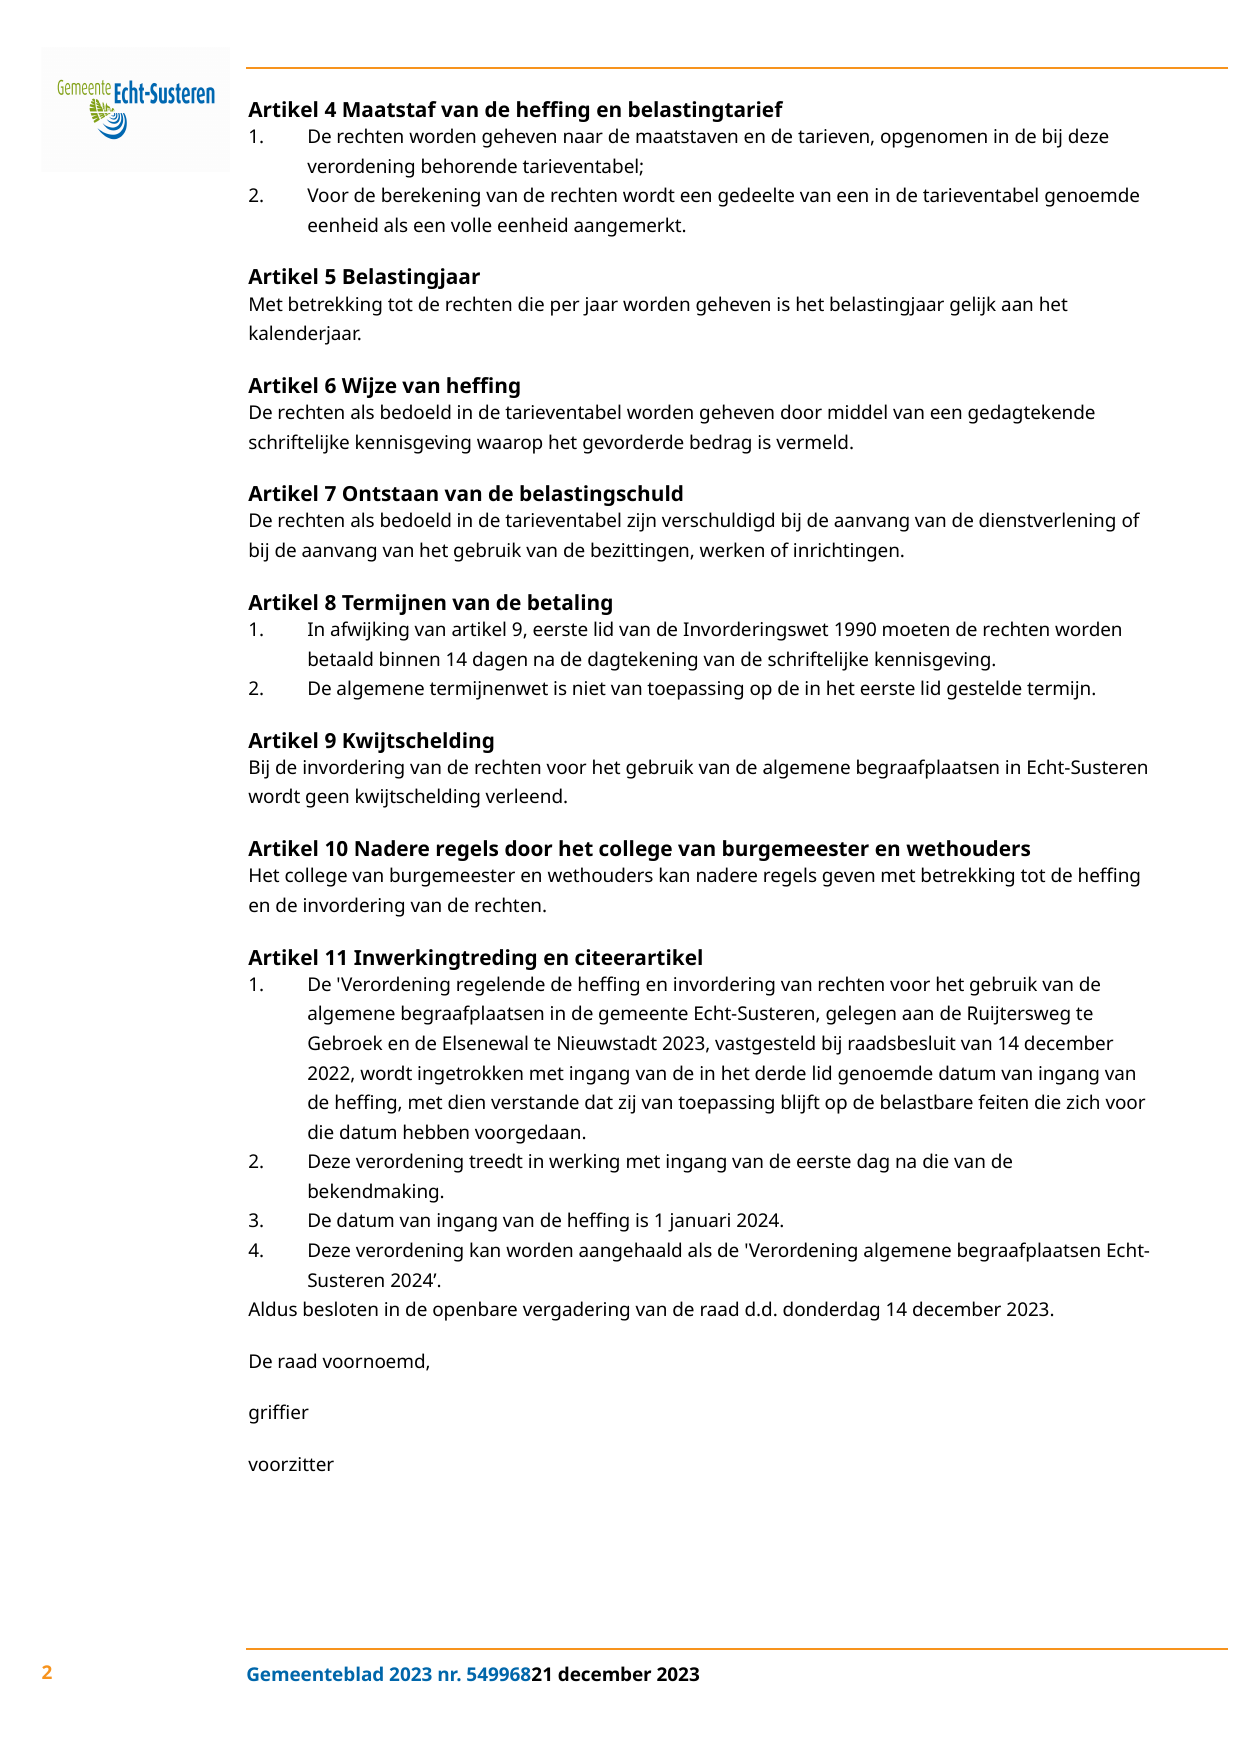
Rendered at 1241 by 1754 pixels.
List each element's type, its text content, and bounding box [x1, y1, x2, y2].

text Aldus besloten in de openbare vergadering van de raad d.d. donderdag 14 december 2023. [248, 1296, 1152, 1322]
text Artikel 11 Inwerkingtreding en citeerartikel [248, 943, 1152, 971]
text Artikel 4 Maatstaf van de heffing en belastingtarief [248, 95, 1152, 123]
text De rechten als bedoeld in de tarieventabel zijn verschuldigd bij de aanvang van de dienstverlening of bij de aanvang van het gebruik van de bezittingen, werken of inrichtingen. [248, 508, 1152, 563]
text Artikel 5 Belastingjaar [248, 262, 1152, 291]
text De raad voornoemd, [248, 1348, 1152, 1374]
list De 'Verordening regelende de heffing en invordering van rechten voor het gebruik van de algemene begraafplaatsen in de gemeente Echt-Susteren, gelegen aan de Ruijtersweg te Gebroek en de Elsenewal te Nieuwstadt 2023, vastgesteld bij raadsbesluit van 14 december 2022, wordt ingetrokken met ingang van de in het derde lid genoemde datum van ingang van de heffing, met dien verstande dat zij van toepassing blijft op de belastbare feiten die zich voor die datum hebben voorgedaan. [248, 971, 1152, 1145]
text Artikel 9 Kwijtschelding [248, 726, 1152, 754]
list Voor de berekening van de rechten wordt een gedeelte van een in de tarieventabel genoemde eenheid als een volle eenheid aangemerkt. [248, 182, 1152, 238]
text Artikel 6 Wijze van heffing [248, 371, 1152, 399]
text Met betrekking tot de rechten die per jaar worden geheven is het belastingjaar gelijk aan het kalenderjaar. [248, 291, 1152, 346]
text griffier [248, 1399, 1152, 1425]
text Het college van burgemeester en wethouders kan nadere regels geven met betrekking tot de heffing en de invordering van de rechten. [248, 863, 1152, 918]
list Deze verordening kan worden aangehaald als de 'Verordening algemene begraafplaatsen Echt-Susteren 2024’. [248, 1237, 1152, 1293]
list De datum van ingang van de heffing is 1 januari 2024. [248, 1208, 1152, 1233]
text Artikel 8 Termijnen van de betaling [248, 588, 1152, 616]
text Artikel 7 Ontstaan van de belastingschuld [248, 479, 1152, 508]
text Artikel 10 Nadere regels door het college van burgemeester en wethouders [248, 834, 1152, 863]
list De rechten worden geheven naar de maatstaven en de tarieven, opgenomen in de bij deze verordening behorende tarieventabel; [248, 123, 1152, 178]
picture [41, 47, 231, 172]
text voorzitter [248, 1451, 1152, 1477]
text De rechten als bedoeld in de tarieventabel worden geheven door middel van een gedagtekende schriftelijke kennisgeving waarop het gevorderde bedrag is vermeld. [248, 399, 1152, 454]
list In afwijking van artikel 9, eerste lid van de Invorderingswet 1990 moeten de rechten worden betaald binnen 14 dagen na de dagtekening van de schriftelijke kennisgeving. [248, 616, 1152, 671]
list De algemene termijnenwet is niet van toepassing op de in het eerste lid gestelde termijn. [248, 675, 1152, 701]
text Bij de invordering van de rechten voor het gebruik van de algemene begraafplaatsen in Echt-Susteren wordt geen kwijtschelding verleend. [248, 754, 1152, 809]
list Deze verordening treedt in werking met ingang van de eerste dag na die van de bekendmaking. [248, 1148, 1152, 1204]
